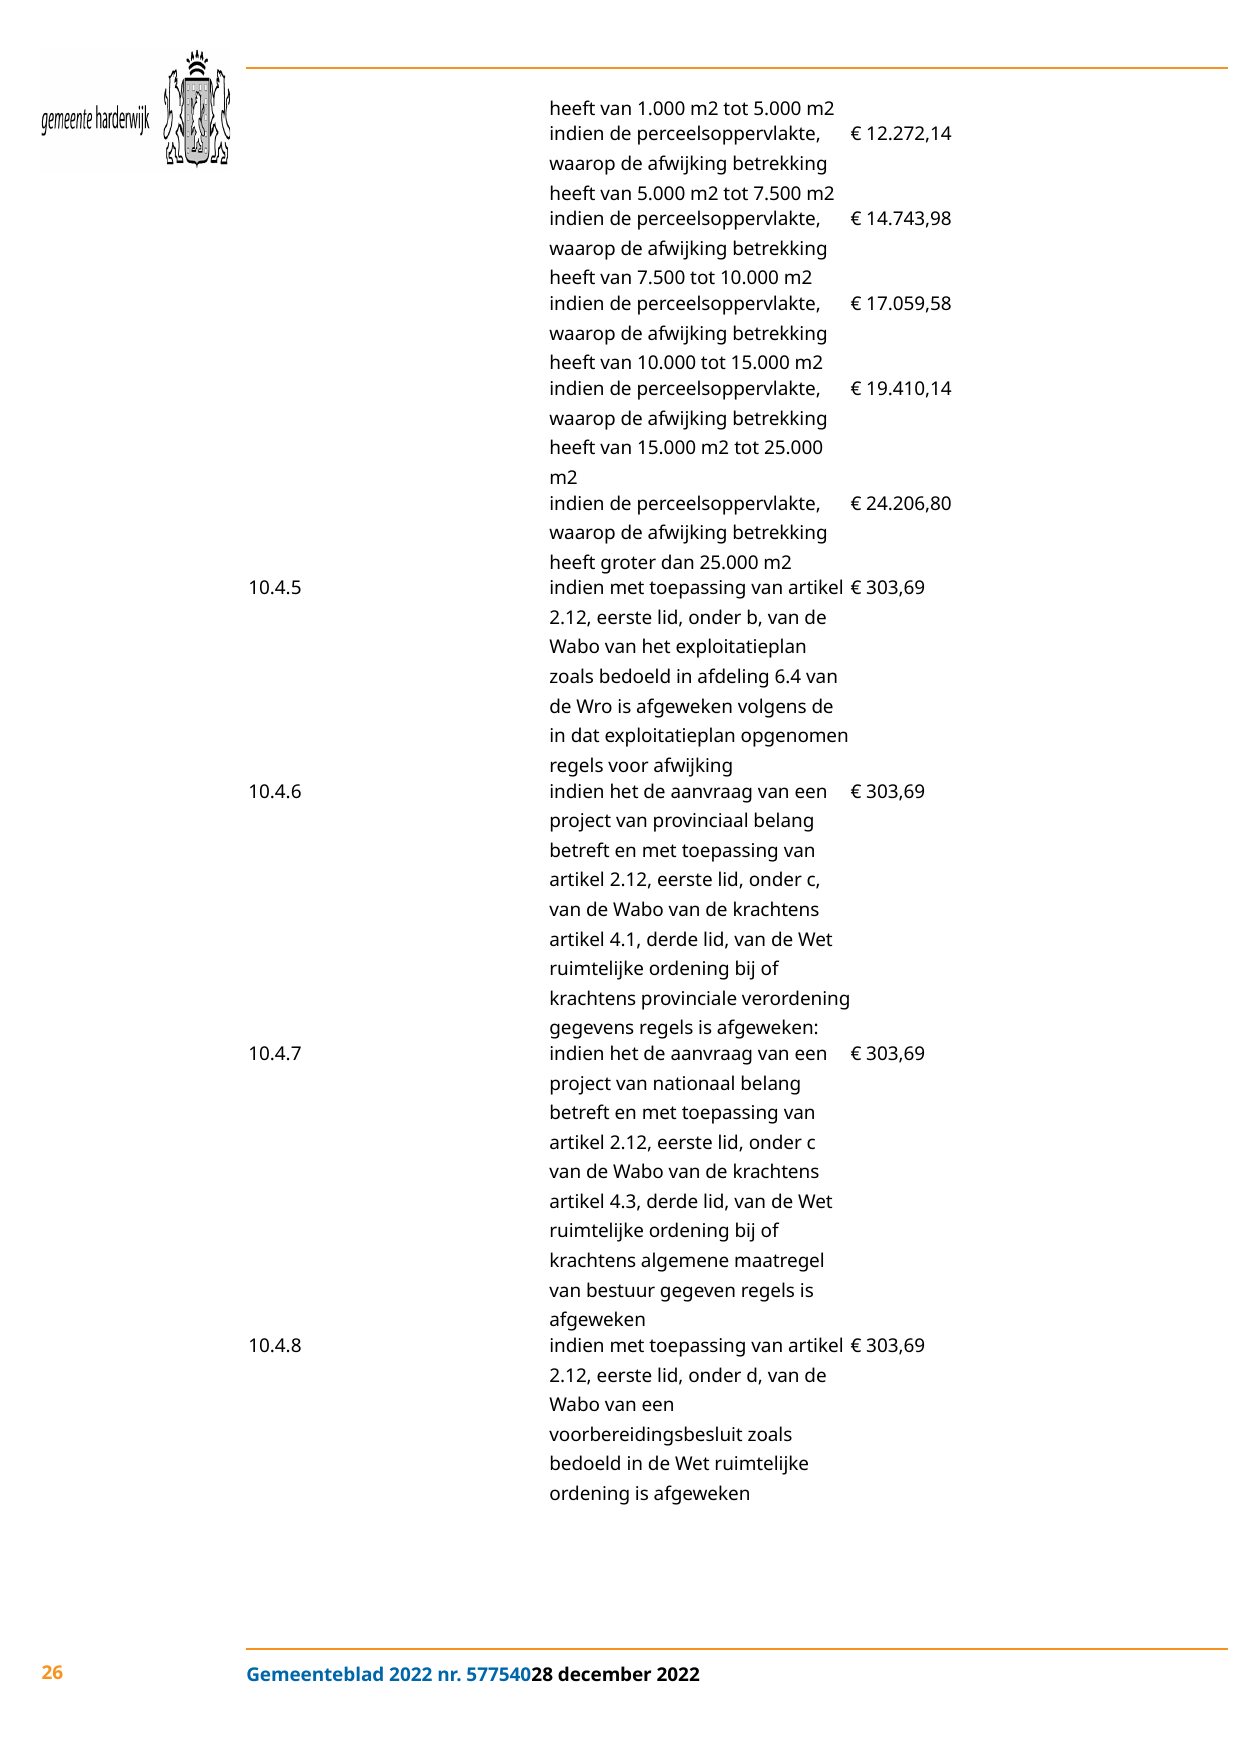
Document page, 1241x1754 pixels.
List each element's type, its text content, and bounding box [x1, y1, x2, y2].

table_cell € 14.743,98 [850, 205, 1152, 290]
table_cell 10.4.5 [248, 575, 549, 778]
table_cell € 303,69 [850, 778, 1152, 1040]
table_cell € 24.206,80 [850, 490, 1152, 574]
table_cell indien het de aanvraag van een project van nationaal belang betreft en met toepassing van artikel 2.12, eerste lid, onder c van de Wabo van de krachtens artikel 4.3, derde lid, van de Wet ruimtelijke ordening bij of krachtens algemene maatregel van bestuur gegeven regels is afgeweken [549, 1040, 850, 1332]
table_cell indien de perceelsoppervlakte, waarop de afwijking betrekking heeft van 10.000 tot 15.000 m2 [549, 290, 850, 375]
table_cell 10.4.8 [248, 1332, 549, 1506]
table_cell [248, 95, 549, 121]
table_cell [850, 95, 1152, 121]
table_cell indien met toepassing van artikel 2.12, eerste lid, onder d, van de Wabo van een voorbereidingsbesluit zoals bedoeld in de Wet ruimtelijke ordening is afgeweken [549, 1332, 850, 1506]
table_cell 10.4.6 [248, 778, 549, 1040]
table_cell indien de perceelsoppervlakte, waarop de afwijking betrekking heeft groter dan 25.000 m2 [549, 490, 850, 574]
table_cell heeft van 1.000 m2 tot 5.000 m2 [549, 95, 850, 121]
table_cell indien de perceelsoppervlakte, waarop de afwijking betrekking heeft van 15.000 m2 tot 25.000 m2 [549, 375, 850, 490]
table_cell € 303,69 [850, 1040, 1152, 1332]
table_cell € 303,69 [850, 1332, 1152, 1506]
table_cell [248, 490, 549, 574]
table_cell indien met toepassing van artikel 2.12, eerste lid, onder b, van de Wabo van het exploitatieplan zoals bedoeld in afdeling 6.4 van de Wro is afgeweken volgens de in dat exploitatieplan opgenomen regels voor afwijking [549, 575, 850, 778]
table_cell 10.4.7 [248, 1040, 549, 1332]
table_cell indien het de aanvraag van een project van provinciaal belang betreft en met toepassing van artikel 2.12, eerste lid, onder c, van de Wabo van de krachtens artikel 4.1, derde lid, van de Wet ruimtelijke ordening bij of krachtens provinciale verordening gegevens regels is afgeweken: [549, 778, 850, 1040]
table_cell indien de perceelsoppervlakte, waarop de afwijking betrekking heeft van 5.000 m2 tot 7.500 m2 [549, 121, 850, 205]
table_cell € 19.410,14 [850, 375, 1152, 490]
table_cell € 303,69 [850, 575, 1152, 778]
table_cell [248, 121, 549, 205]
table_cell € 12.272,14 [850, 121, 1152, 205]
table_cell [248, 205, 549, 290]
table_cell [248, 375, 549, 490]
table_cell indien de perceelsoppervlakte, waarop de afwijking betrekking heeft van 7.500 tot 10.000 m2 [549, 205, 850, 290]
table_cell [248, 290, 549, 375]
picture [41, 47, 231, 172]
table_cell € 17.059,58 [850, 290, 1152, 375]
